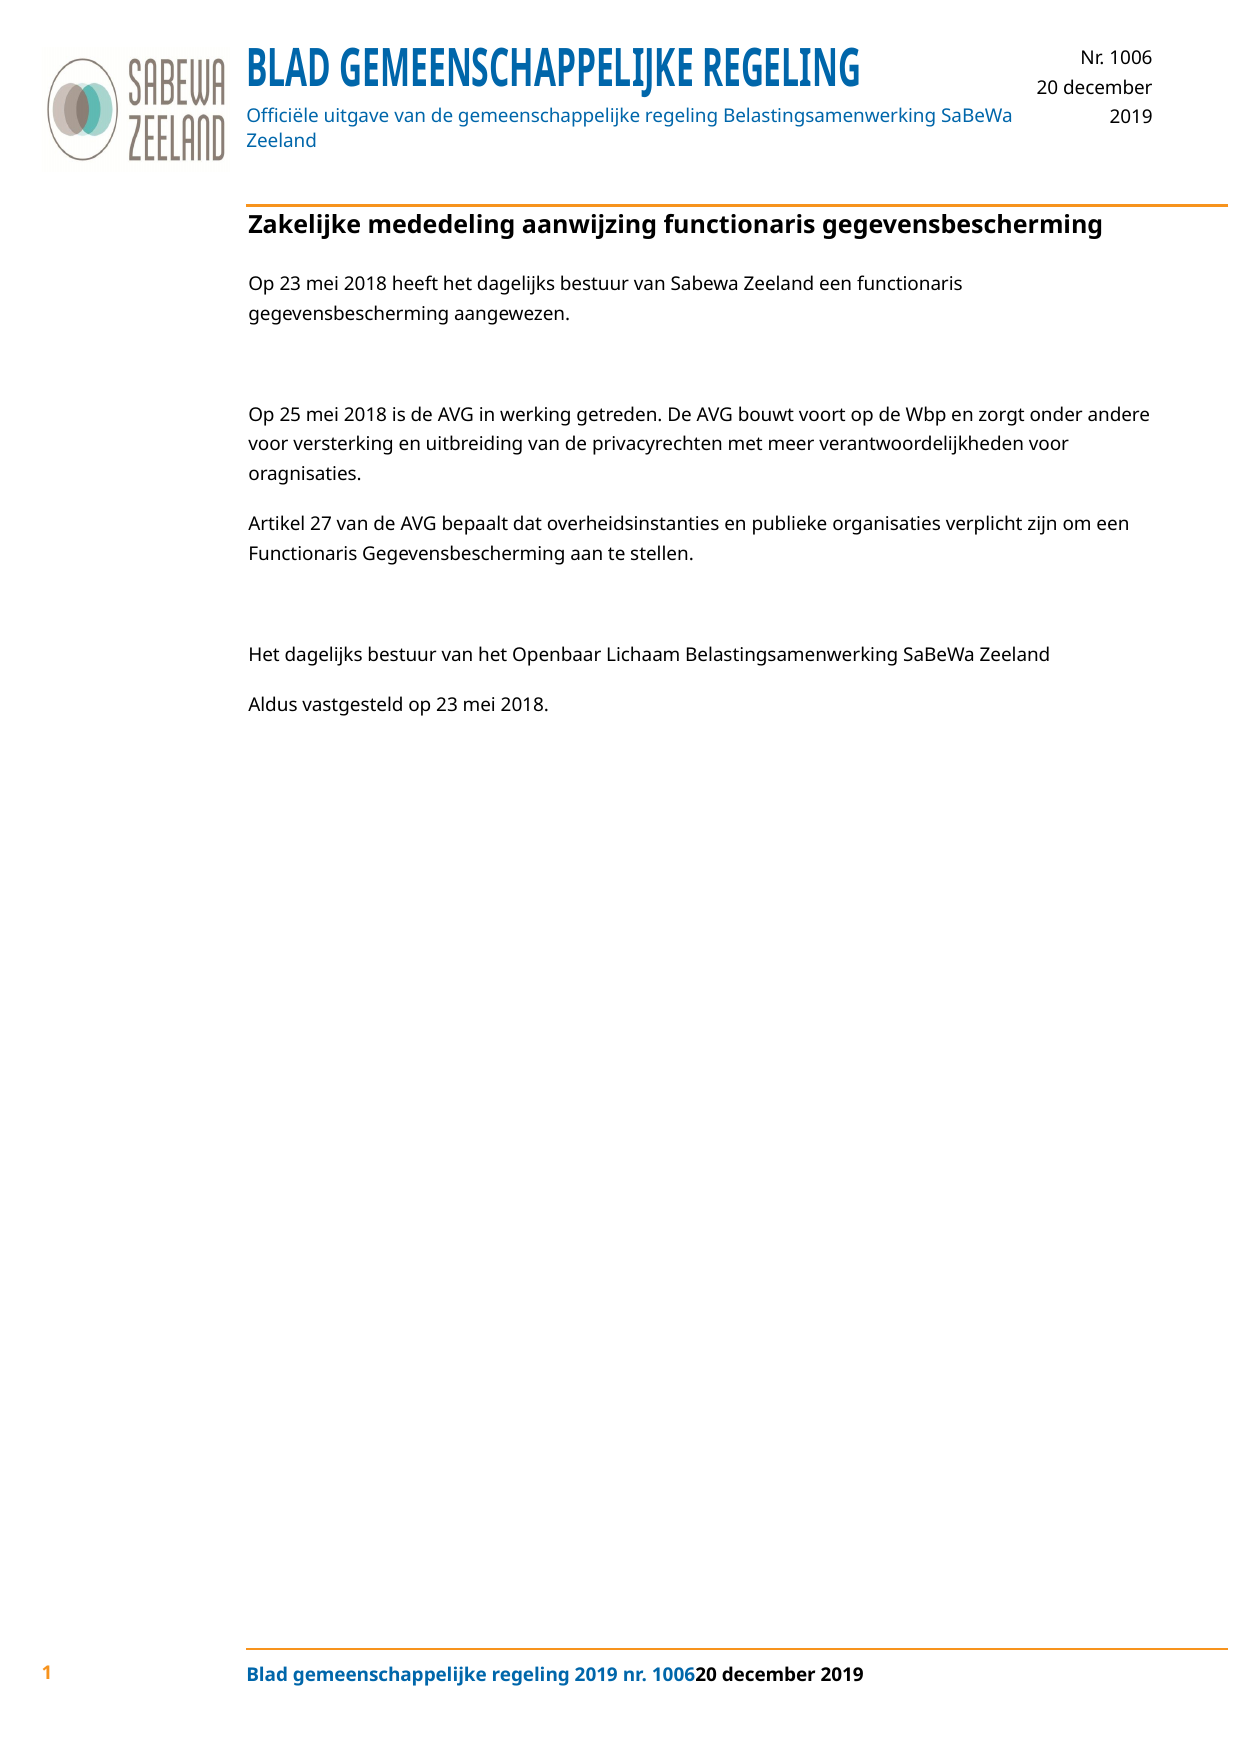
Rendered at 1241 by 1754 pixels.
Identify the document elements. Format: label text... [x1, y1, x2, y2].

text Het dagelijks bestuur van het Openbaar Lichaam Belastingsamenwerking SaBeWa Zeeland [248, 641, 1152, 666]
text Aldus vastgesteld op 23 mei 2018. [248, 691, 1152, 717]
picture [41, 47, 231, 172]
text Artikel 27 van de AVG bepaalt dat overheidsinstanties en publieke organisaties verplicht zijn om een Functionaris Gegevensbescherming aan te stellen. [248, 510, 1152, 566]
text Zakelijke mededeling aanwijzing functionaris gegevensbescherming [248, 207, 1152, 241]
text Op 23 mei 2018 heeft het dagelijks bestuur van Sabewa Zeeland een functionaris gegevensbescherming aangewezen. [248, 270, 1152, 326]
text Op 25 mei 2018 is de AVG in werking getreden. De AVG bouwt voort op de Wbp en zorgt onder andere voor versterking en uitbreiding van de privacyrechten met meer verantwoordelijkheden voor oragnisaties. [248, 401, 1152, 486]
